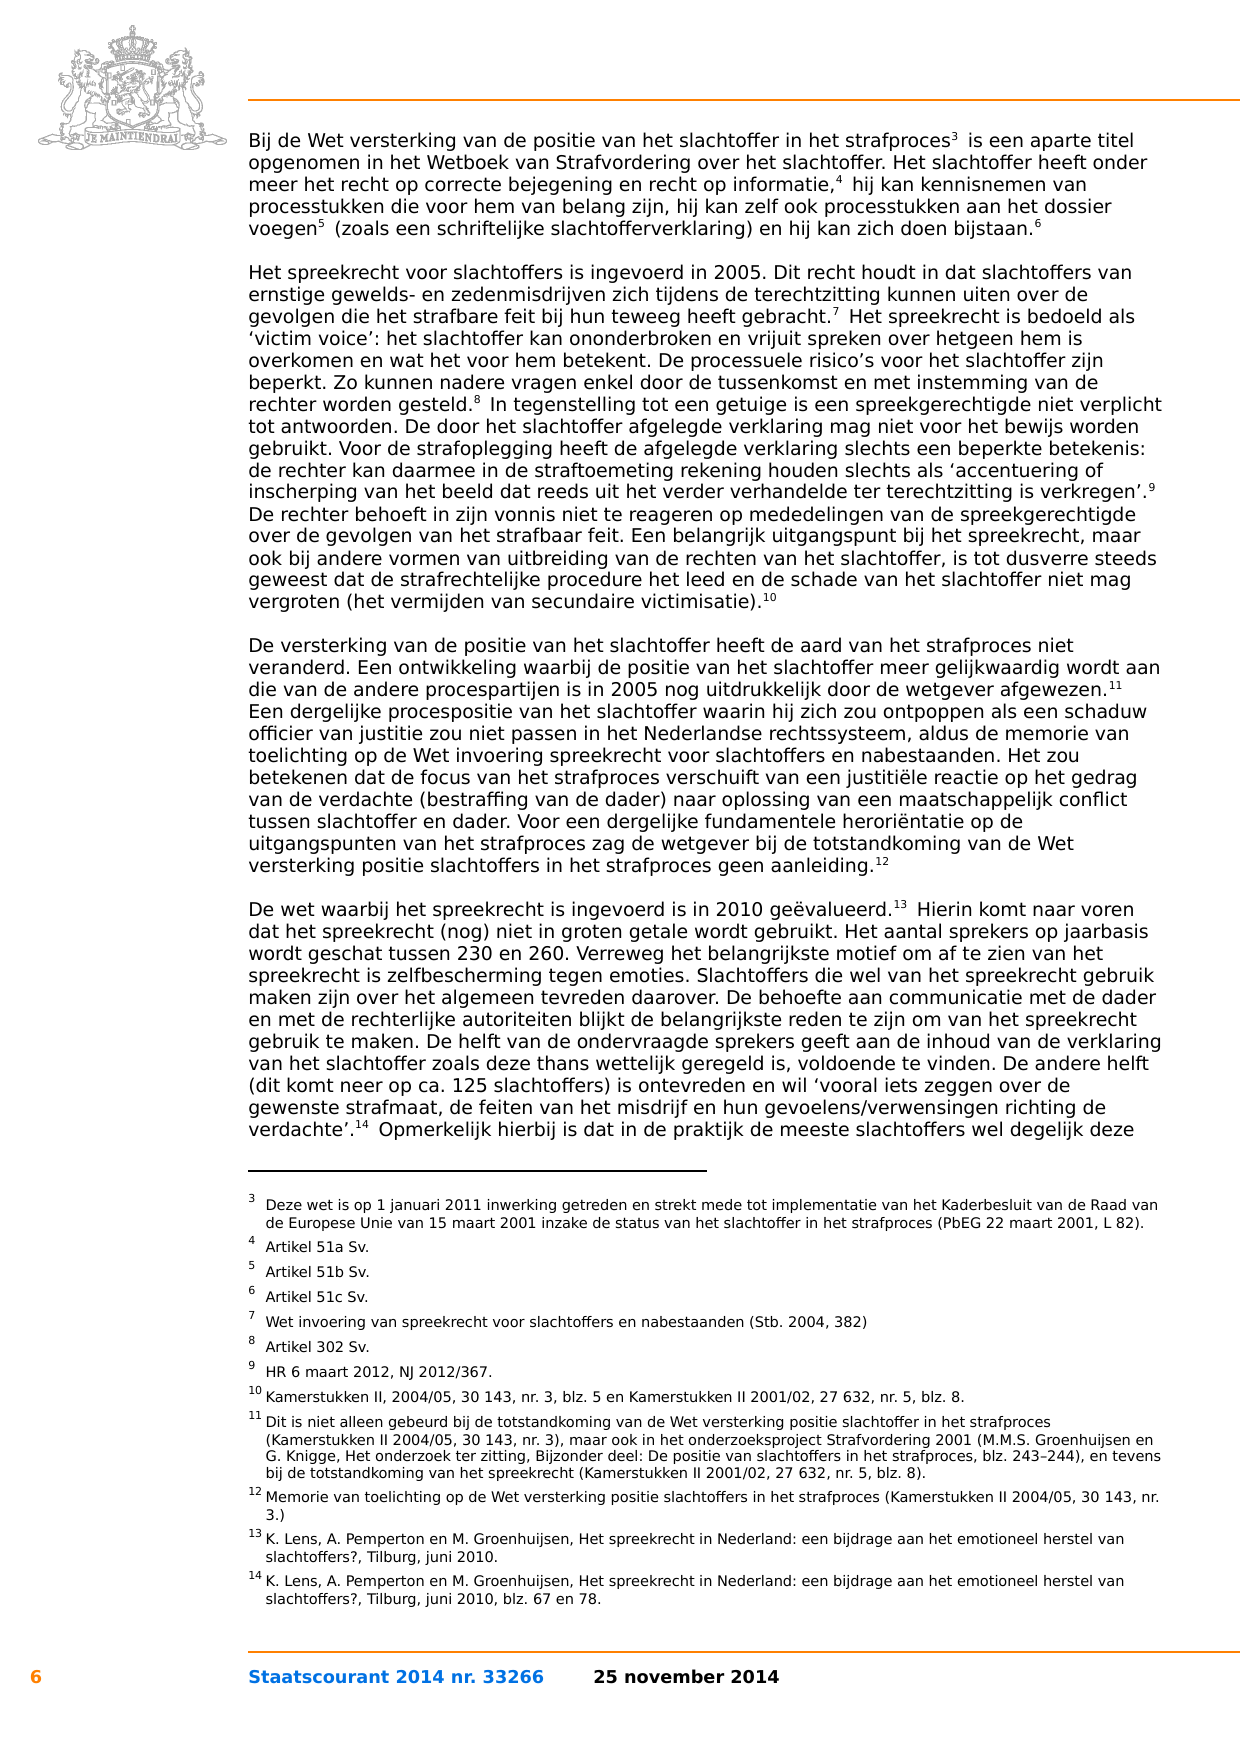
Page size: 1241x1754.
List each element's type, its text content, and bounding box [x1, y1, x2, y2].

text Artikel 51b Sv. [248, 1259, 1163, 1282]
text K. Lens, A. Pemperton en M. Groenhuijsen, Het spreekrecht in Nederland: een bijdrage aan het emotioneel herstel van slachtoffers?, Tilburg, juni 2010, blz. 67 en 78. [248, 1569, 1163, 1608]
text Memorie van toelichting op de Wet versterking positie slachtoffers in het strafproces (Kamerstukken II 2004/05, 30 143, nr. 3.) [248, 1485, 1163, 1524]
text Kamerstukken II, 2004/05, 30 143, nr. 3, blz. 5 en Kamerstukken II 2001/02, 27 632, nr. 5, blz. 8. [248, 1384, 1163, 1407]
text De versterking van de positie van het slachtoffer heeft de aard van het strafproces niet veranderd. Een ontwikkeling waarbij de positie van het slachtoffer meer gelijkwaardig wordt aan die van de andere procespartijen is in 2005 nog uitdrukkelijk door de wetgever afgewezen. Een dergelijke procespositie van het slachtoffer waarin hij zich zou ontpoppen als een schaduw officier van justitie zou niet passen in het Nederlandse rechtssysteem, aldus de memorie van toelichting op de Wet invoering spreekrecht voor slachtoffers en nabestaanden. Het zou betekenen dat de focus van het strafproces verschuift van een justitiële reactie op het gedrag van de verdachte (bestraffing van de dader) naar oplossing van een maatschappelijk conflict tussen slachtoffer en dader. Voor een dergelijke fundamentele heroriëntatie op de uitgangspunten van het strafproces zag de wetgever bij de totstandkoming van de Wet versterking positie slachtoffers in het strafproces geen aanleiding. [248, 635, 1163, 877]
text Het spreekrecht voor slachtoffers is ingevoerd in 2005. Dit recht houdt in dat slachtoffers van ernstige gewelds- en zedenmisdrijven zich tijdens de terechtzitting kunnen uiten over de gevolgen die het strafbare feit bij hun teweeg heeft gebracht. Het spreekrecht is bedoeld als ‘victim voice’: het slachtoffer kan ononderbroken en vrijuit spreken over hetgeen hem is overkomen en wat het voor hem betekent. De processuele risico’s voor het slachtoffer zijn beperkt. Zo kunnen nadere vragen enkel door de tussenkomst en met instemming van de rechter worden gesteld. In tegenstelling tot een getuige is een spreekgerechtigde niet verplicht tot antwoorden. De door het slachtoffer afgelegde verklaring mag niet voor het bewijs worden gebruikt. Voor de strafoplegging heeft de afgelegde verklaring slechts een beperkte betekenis: de rechter kan daarmee in de straftoemeting rekening houden slechts als ‘accentuering of inscherping van het beeld dat reeds uit het verder verhandelde ter terechtzitting is verkregen’. De rechter behoeft in zijn vonnis niet te reageren op mededelingen van de spreekgerechtigde over de gevolgen van het strafbaar feit. Een belangrijk uitgangspunt bij het spreekrecht, maar ook bij andere vormen van uitbreiding van de rechten van het slachtoffer, is tot dusverre steeds geweest dat de strafrechtelijke procedure het leed en de schade van het slachtoffer niet mag vergroten (het vermijden van secundaire victimisatie). [248, 262, 1163, 613]
text HR 6 maart 2012, NJ 2012/367. [248, 1359, 1163, 1382]
text De wet waarbij het spreekrecht is ingevoerd is in 2010 geëvalueerd. Hierin komt naar voren dat het spreekrecht (nog) niet in groten getale wordt gebruikt. Het aantal sprekers op jaarbasis wordt geschat tussen 230 en 260. Verreweg het belangrijkste motief om af te zien van het spreekrecht is zelfbescherming tegen emoties. Slachtoffers die wel van het spreekrecht gebruik maken zijn over het algemeen tevreden daarover. De behoefte aan communicatie met de dader en met de rechterlijke autoriteiten blijkt de belangrijkste reden te zijn om van het spreekrecht gebruik te maken. De helft van de ondervraagde sprekers geeft aan de inhoud van de verklaring van het slachtoffer zoals deze thans wettelijk geregeld is, voldoende te vinden. De andere helft (dit komt neer op ca. 125 slachtoffers) is ontevreden en wil ‘vooral iets zeggen over de gewenste strafmaat, de feiten van het misdrijf en hun gevoelens/verwensingen richting de verdachte’. Opmerkelijk hierbij is dat in de praktijk de meeste slachtoffers wel degelijk deze [248, 899, 1163, 1141]
text Bij de Wet versterking van de positie van het slachtoffer in het strafproces is een aparte titel opgenomen in het Wetboek van Strafvordering over het slachtoffer. Het slachtoffer heeft onder meer het recht op correcte bejegening en recht op informatie, hij kan kennisnemen van processtukken die voor hem van belang zijn, hij kan zelf ook processtukken aan het dossier voegen (zoals een schriftelijke slachtofferverklaring) en hij kan zich doen bijstaan. [248, 130, 1163, 240]
text Deze wet is op 1 januari 2011 inwerking getreden en strekt mede tot implementatie van het Kaderbesluit van de Raad van de Europese Unie van 15 maart 2001 inzake de status van het slachtoffer in het strafproces (PbEG 22 maart 2001, L 82). [248, 1193, 1163, 1232]
text Artikel 302 Sv. [248, 1334, 1163, 1357]
text Dit is niet alleen gebeurd bij de totstandkoming van de Wet versterking positie slachtoffer in het strafproces (Kamerstukken II 2004/05, 30 143, nr. 3), maar ook in het onderzoeksproject Strafvordering 2001 (M.M.S. Groenhuijsen en G. Knigge, Het onderzoek ter zitting, Bijzonder deel: De positie van slachtoffers in het strafproces, blz. 243–244), en tevens bij de totstandkoming van het spreekrecht (Kamerstukken II 2001/02, 27 632, nr. 5, blz. 8). [248, 1409, 1163, 1482]
text K. Lens, A. Pemperton en M. Groenhuijsen, Het spreekrecht in Nederland: een bijdrage aan het emotioneel herstel van slachtoffers?, Tilburg, juni 2010. [248, 1527, 1163, 1566]
text Wet invoering van spreekrecht voor slachtoffers en nabestaanden (Stb. 2004, 382) [248, 1309, 1163, 1332]
picture [38, 25, 227, 150]
text Artikel 51c Sv. [248, 1284, 1163, 1307]
text Artikel 51a Sv. [248, 1234, 1163, 1257]
